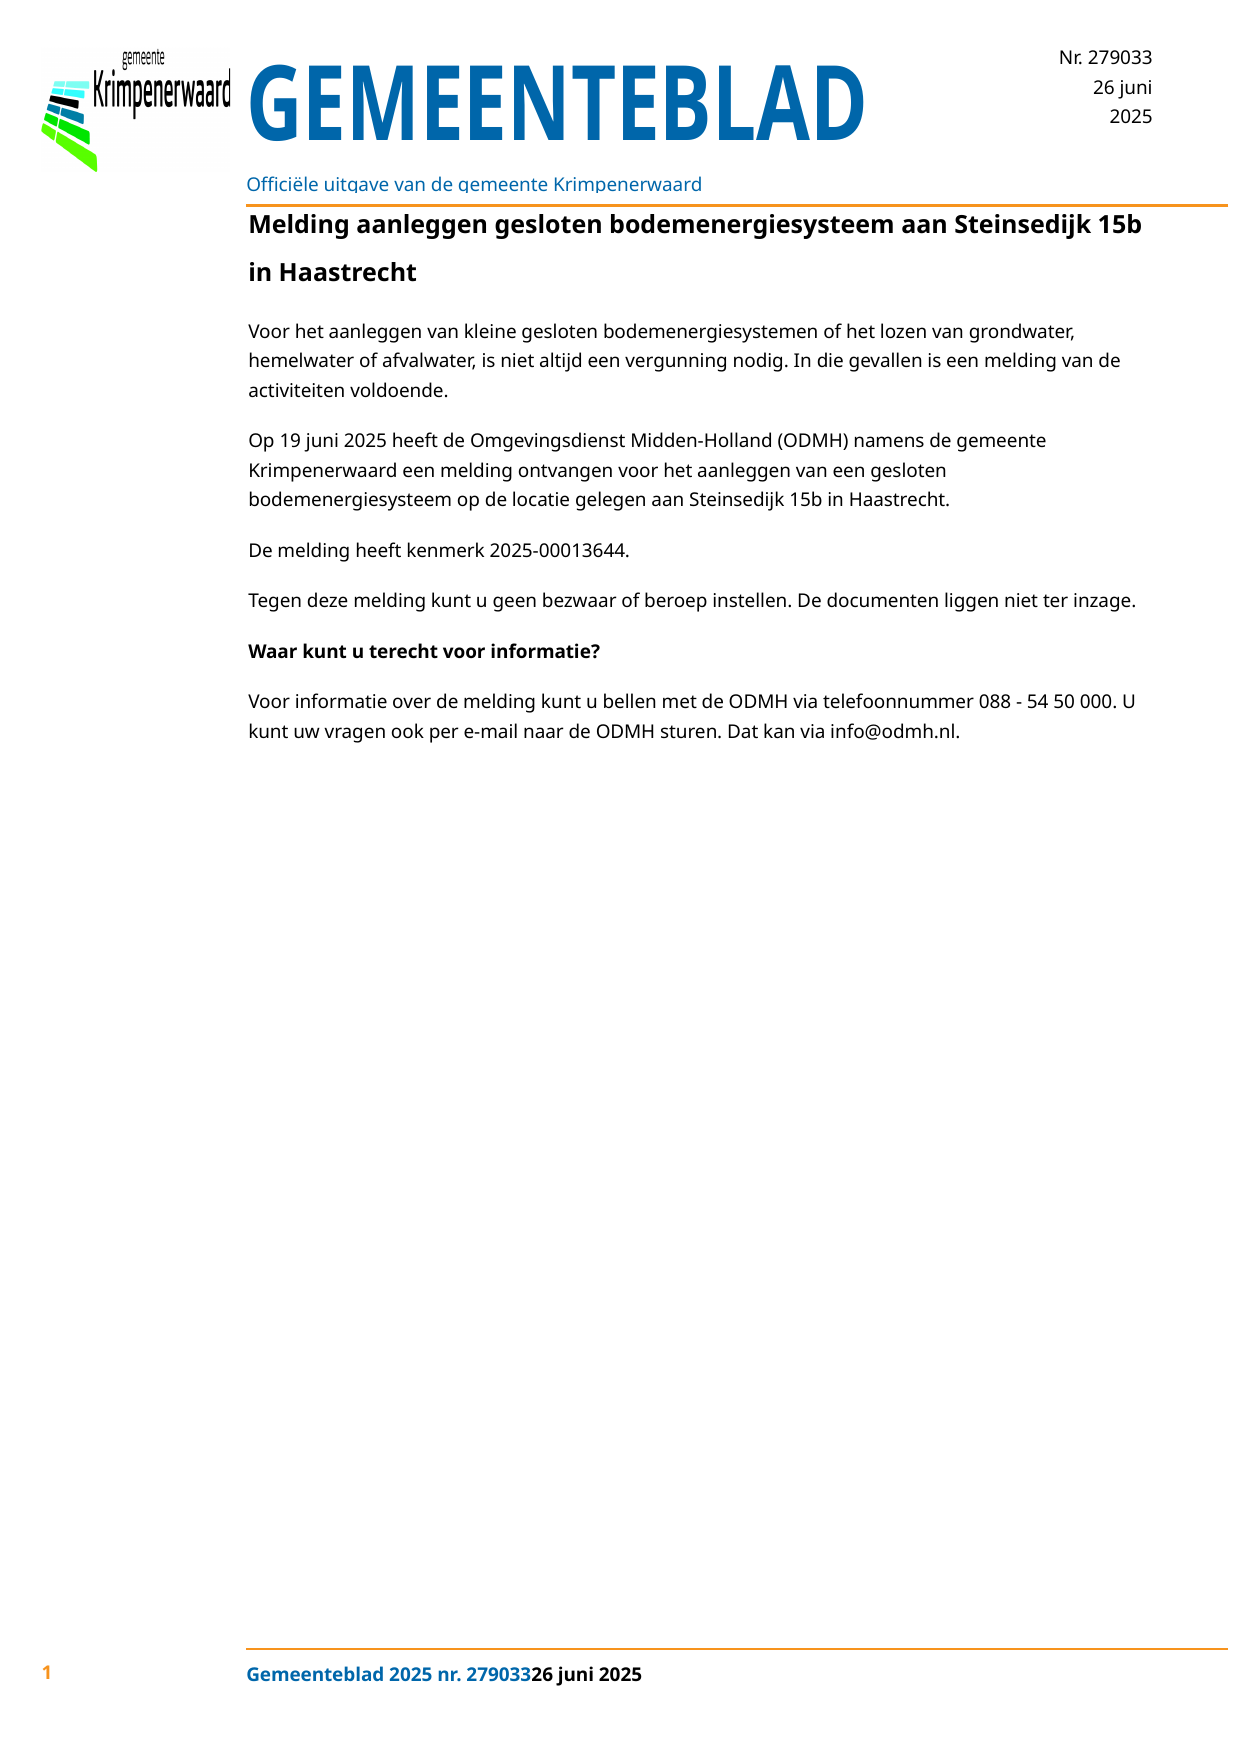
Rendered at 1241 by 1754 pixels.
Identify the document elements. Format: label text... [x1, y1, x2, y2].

text Voor het aanleggen van kleine gesloten bodemenergiesystemen of het lozen van grondwater, hemelwater of afvalwater, is niet altijd een vergunning nodig. In die gevallen is een melding van de activiteiten voldoende. [248, 318, 1152, 403]
text Melding aanleggen gesloten bodemenergiesysteem aan Steinsedijk 15b in Haastrecht [248, 207, 1152, 288]
text De melding heeft kenmerk 2025-00013644. [248, 537, 1152, 563]
text Voor informatie over de melding kunt u bellen met de ODMH via telefoonnummer 088 - 54 50 000. U kunt uw vragen ook per e-mail naar de ODMH sturen. Dat kan via info@odmh.nl. [248, 688, 1152, 744]
text Waar kunt u terecht voor informatie? [248, 638, 1152, 664]
picture [41, 47, 231, 172]
text Op 19 juni 2025 heeft de Omgevingsdienst Midden-Holland (ODMH) namens de gemeente Krimpenerwaard een melding ontvangen voor het aanleggen van een gesloten bodemenergiesysteem op de locatie gelegen aan Steinsedijk 15b in Haastrecht. [248, 427, 1152, 512]
text Tegen deze melding kunt u geen bezwaar of beroep instellen. De documenten liggen niet ter inzage. [248, 587, 1152, 613]
